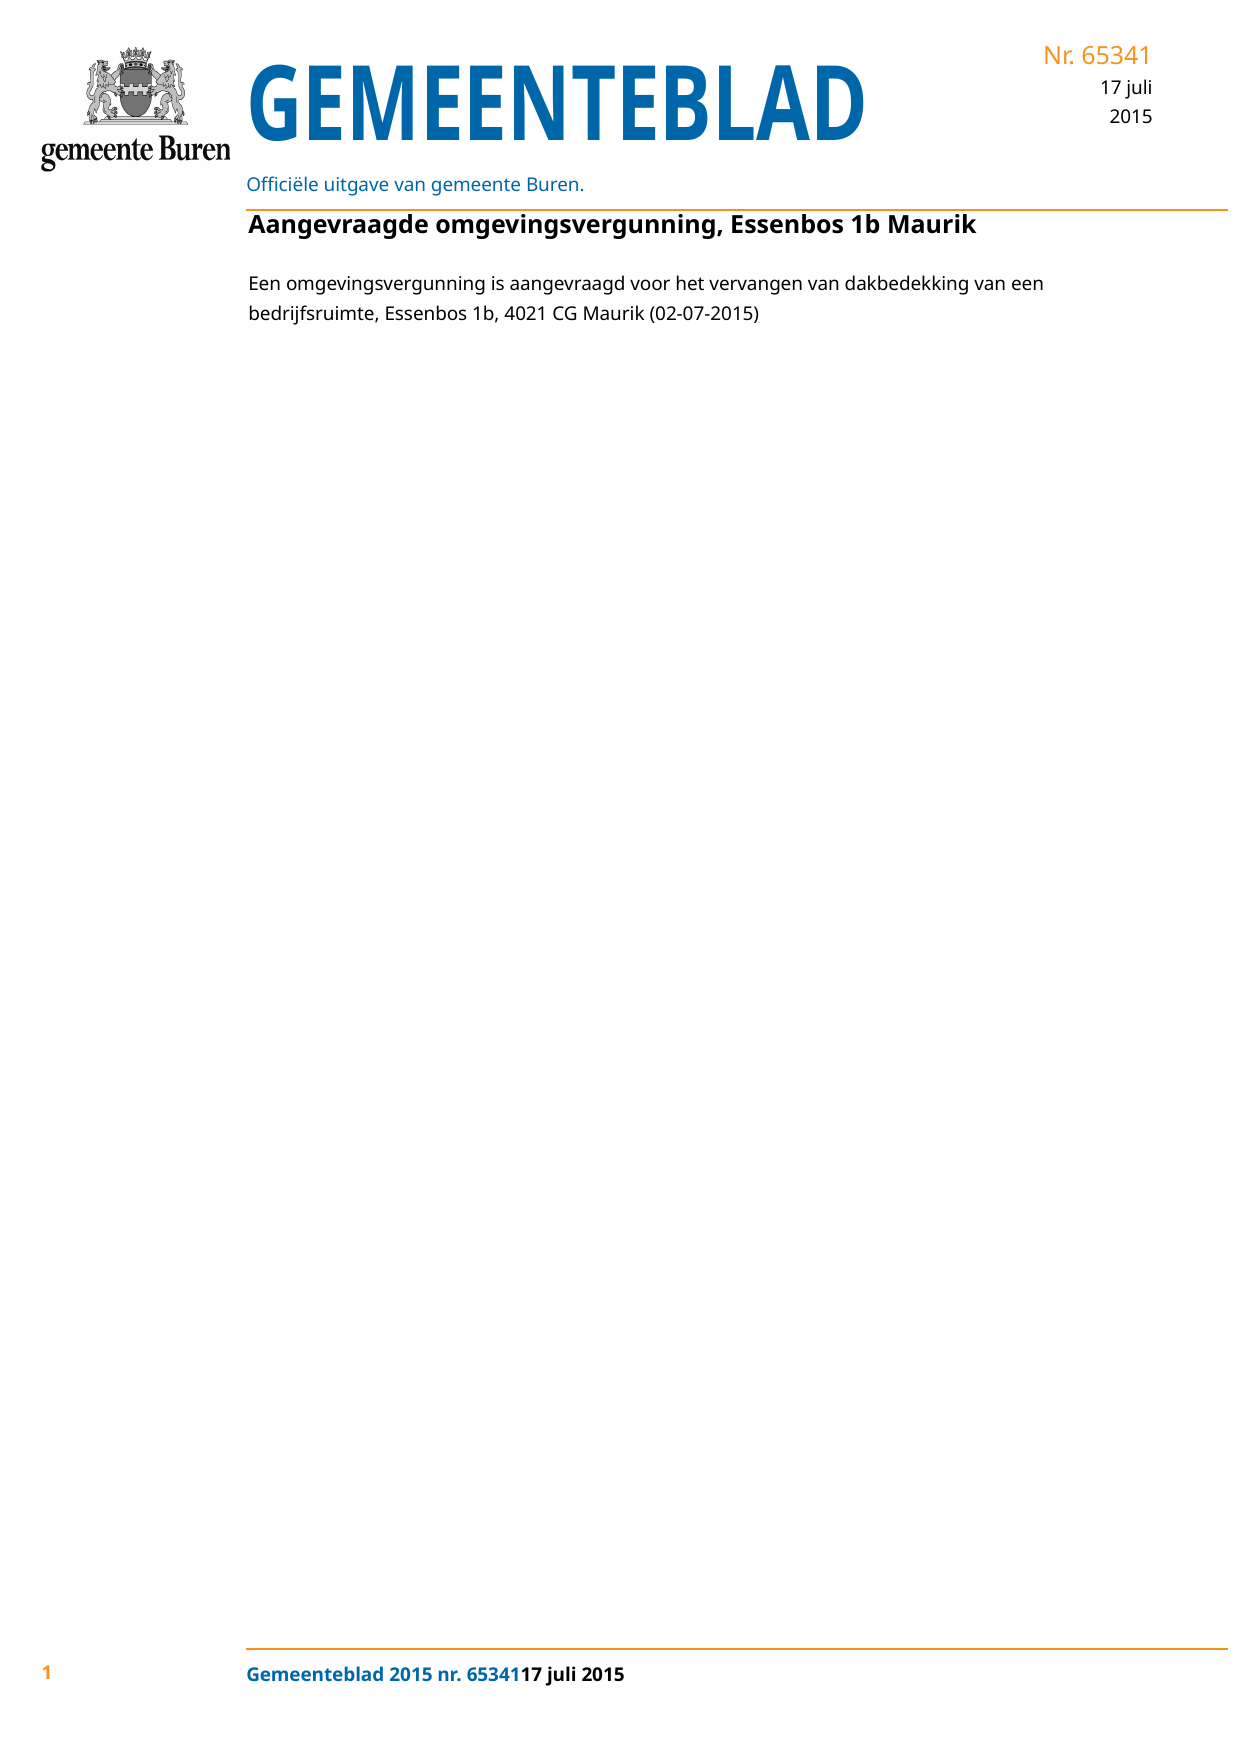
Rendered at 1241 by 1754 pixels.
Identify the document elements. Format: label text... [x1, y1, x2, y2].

text Aangevraagde omgevingsvergunning, Essenbos 1b Maurik [248, 211, 1152, 241]
text Een omgevingsvergunning is aangevraagd voor het vervangen van dakbedekking van een bedrijfsruimte, Essenbos 1b, 4021 CG Maurik (02-07-2015) [248, 270, 1152, 326]
picture [41, 47, 231, 172]
